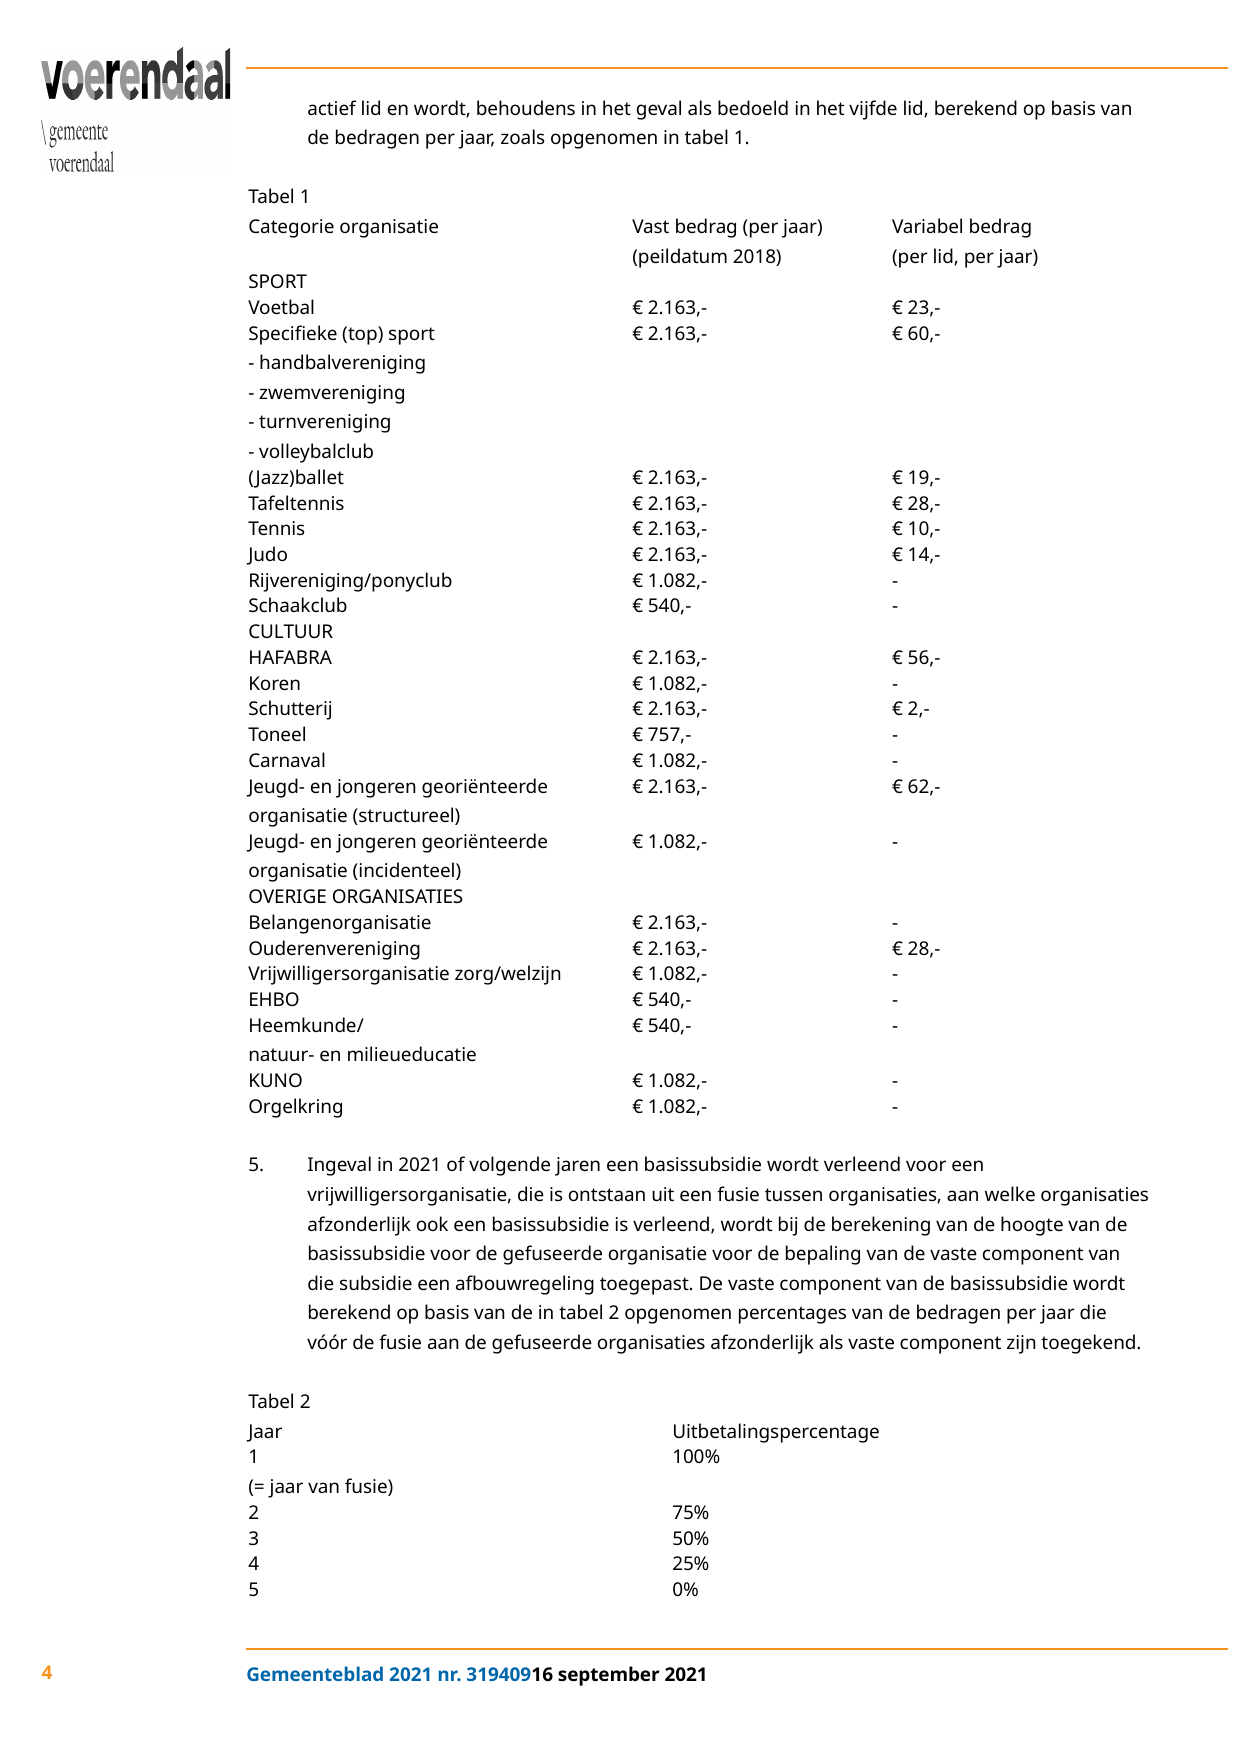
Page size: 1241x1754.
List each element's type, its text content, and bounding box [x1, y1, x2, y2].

table_cell € 2.163,- [632, 935, 892, 961]
table_cell 75% [672, 1499, 1152, 1525]
table_cell - [892, 747, 1152, 773]
table_cell - [892, 1012, 1152, 1067]
table_cell Schaakclub [248, 593, 632, 618]
table_cell € 1.082,- [632, 961, 892, 986]
table_cell - [892, 670, 1152, 696]
table_cell Belangenorganisatie [248, 909, 632, 935]
table_cell - [892, 721, 1152, 747]
table_cell € 60,- [892, 320, 1152, 464]
table_cell - [892, 567, 1152, 593]
table_cell € 1.082,- [632, 1068, 892, 1093]
table_cell Voetbal [248, 294, 632, 320]
table_cell Jeugd- en jongeren georiënteerde organisatie (incidenteel) [248, 828, 632, 883]
table_cell € 2,- [892, 696, 1152, 721]
table_header Categorie organisatie [248, 213, 632, 268]
table_cell € 14,- [892, 541, 1152, 567]
table_cell - [892, 986, 1152, 1012]
table_cell - [892, 828, 1152, 883]
table_header Vast bedrag (per jaar) (peildatum 2018) [632, 213, 892, 268]
table_cell 0% [672, 1576, 1152, 1602]
table_header Variabel bedrag (per lid, per jaar) [892, 213, 1152, 268]
table_cell € 1.082,- [632, 1093, 892, 1119]
table_cell Tennis [248, 516, 632, 541]
table_cell € 23,- [892, 294, 1152, 320]
table_cell 2 [248, 1499, 672, 1525]
table_cell 50% [672, 1525, 1152, 1551]
table_cell € 2.163,- [632, 696, 892, 721]
table_cell € 2.163,- [632, 541, 892, 567]
table_cell Schutterij [248, 696, 632, 721]
table_cell - [892, 1068, 1152, 1093]
table_cell CULTUUR [248, 619, 1152, 644]
table_cell Toneel [248, 721, 632, 747]
list Ingeval in 2021 of volgende jaren een basissubsidie wordt verleend voor een vrijwilligersorganisatie, die is ontstaan uit een fusie tussen organisaties, aan welke organisaties afzonderlijk ook een basissubsidie is verleend, wordt bij de berekening van de hoogte van de basissubsidie voor de gefuseerde organisatie voor de bepaling van de vaste component van die subsidie een afbouwregeling toegepast. De vaste component van de basissubsidie wordt berekend op basis van de in tabel 2 opgenomen percentages van de bedragen per jaar die vóór de fusie aan de gefuseerde organisaties afzonderlijk als vaste component zijn toegekend. [248, 1152, 1152, 1355]
table_cell Orgelkring [248, 1093, 632, 1119]
table_cell € 62,- [892, 773, 1152, 828]
table_cell - [892, 961, 1152, 986]
table_cell - [892, 1093, 1152, 1119]
table_cell Jeugd- en jongeren georiënteerde organisatie (structureel) [248, 773, 632, 828]
picture [41, 47, 231, 172]
table_cell 1 (= jaar van fusie) [248, 1444, 672, 1499]
table_cell Koren [248, 670, 632, 696]
table_cell € 2.163,- [632, 773, 892, 828]
table_cell € 1.082,- [632, 747, 892, 773]
table_cell - [892, 593, 1152, 618]
table_cell € 2.163,- [632, 320, 892, 464]
table_cell Vrijwilligersorganisatie zorg/welzijn [248, 961, 632, 986]
table_cell 3 [248, 1525, 672, 1551]
table_cell € 540,- [632, 1012, 892, 1067]
table_cell € 2.163,- [632, 644, 892, 670]
table_cell € 757,- [632, 721, 892, 747]
table_cell - [892, 909, 1152, 935]
table_cell Judo [248, 541, 632, 567]
table_cell € 28,- [892, 935, 1152, 961]
table_cell KUNO [248, 1068, 632, 1093]
table_cell OVERIGE ORGANISATIES [248, 884, 1152, 909]
table_header Jaar [248, 1418, 672, 1444]
table_cell HAFABRA [248, 644, 632, 670]
table_cell Heemkunde/ natuur- en milieueducatie [248, 1012, 632, 1067]
table_cell 100% [672, 1444, 1152, 1499]
table_cell EHBO [248, 986, 632, 1012]
table_cell Tafeltennis [248, 490, 632, 516]
text Tabel 1 [248, 183, 1152, 209]
table_cell Ouderenvereniging [248, 935, 632, 961]
table_cell Rijvereniging/ponyclub [248, 567, 632, 593]
table_cell € 1.082,- [632, 567, 892, 593]
table_cell € 2.163,- [632, 909, 892, 935]
table_cell € 56,- [892, 644, 1152, 670]
table_cell € 1.082,- [632, 828, 892, 883]
table_cell (Jazz)ballet [248, 464, 632, 490]
table_cell € 28,- [892, 490, 1152, 516]
table_cell 4 [248, 1551, 672, 1576]
table_cell € 2.163,- [632, 516, 892, 541]
table_cell 25% [672, 1551, 1152, 1576]
table_cell 5 [248, 1576, 672, 1602]
table_cell Specifieke (top) sport - handbalvereniging - zwemvereniging - turnvereniging - volleybalclub [248, 320, 632, 464]
table_cell € 2.163,- [632, 490, 892, 516]
text Tabel 2 [248, 1388, 1152, 1414]
table_cell € 2.163,- [632, 464, 892, 490]
table_cell € 540,- [632, 986, 892, 1012]
table_cell Carnaval [248, 747, 632, 773]
table_cell € 540,- [632, 593, 892, 618]
table_cell € 19,- [892, 464, 1152, 490]
table_cell € 2.163,- [632, 294, 892, 320]
table_header Uitbetalingspercentage [672, 1418, 1152, 1444]
list actief lid en wordt, behoudens in het geval als bedoeld in het vijfde lid, berekend op basis van de bedragen per jaar, zoals opgenomen in tabel 1. [248, 95, 1152, 150]
table_cell SPORT [248, 269, 1152, 294]
table_cell € 10,- [892, 516, 1152, 541]
table_cell € 1.082,- [632, 670, 892, 696]
